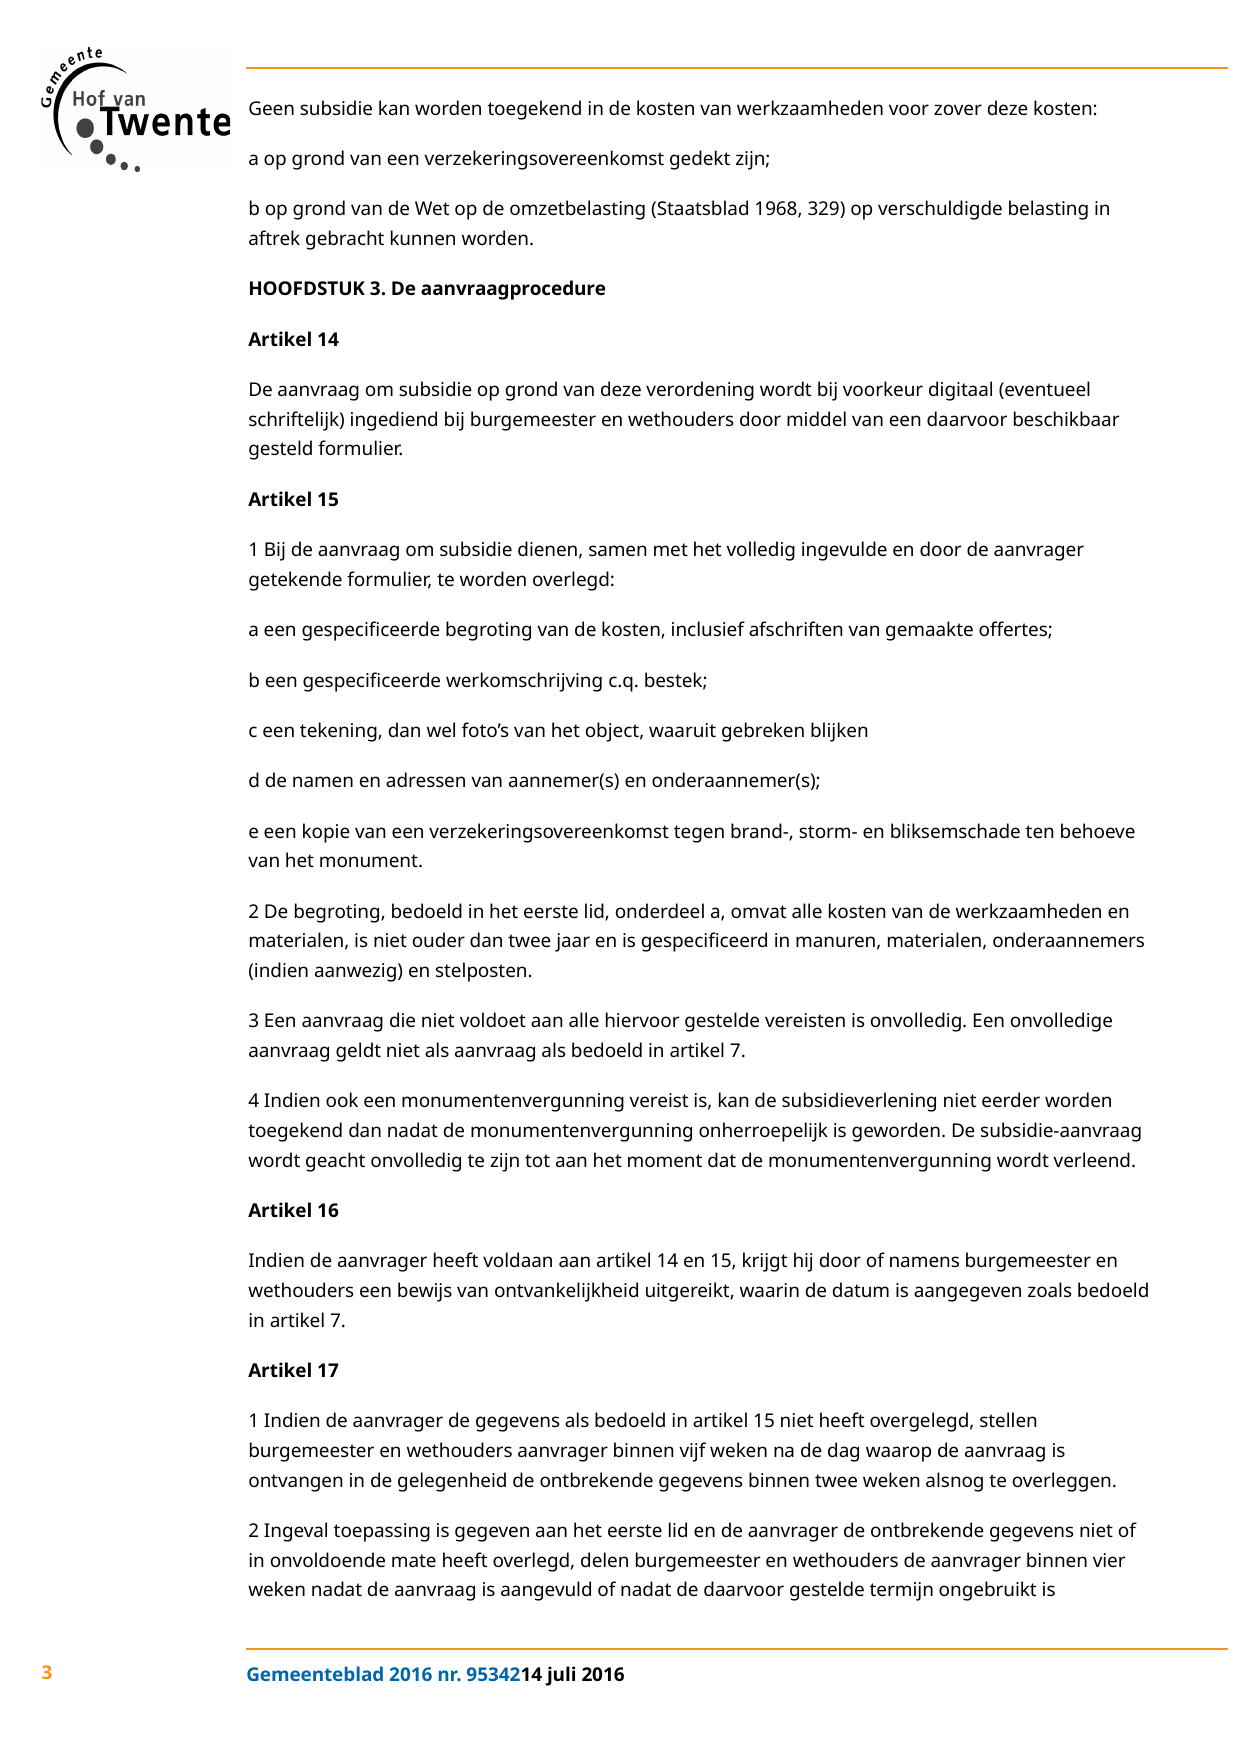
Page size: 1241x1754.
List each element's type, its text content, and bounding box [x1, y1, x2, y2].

text 2 Ingeval toepassing is gegeven aan het eerste lid en de aanvrager de ontbrekende gegevens niet of in onvoldoende mate heeft overlegd, delen burgemeester en wethouders de aanvrager binnen vier weken nadat de aanvraag is aangevuld of nadat de daarvoor gestelde termijn ongebruikt is [248, 1517, 1152, 1602]
picture [41, 47, 231, 172]
text Geen subsidie kan worden toegekend in de kosten van werkzaamheden voor zover deze kosten: [248, 95, 1152, 121]
text a op grond van een verzekeringsovereenkomst gedekt zijn; [248, 145, 1152, 171]
text 1 Bij de aanvraag om subsidie dienen, samen met het volledig ingevulde en door de aanvrager getekende formulier, te worden overlegd: [248, 536, 1152, 592]
text 4 Indien ook een monumentenvergunning vereist is, kan de subsidieverlening niet eerder worden toegekend dan nadat de monumentenvergunning onherroepelijk is geworden. De subsidie-aanvraag wordt geacht onvolledig te zijn tot aan het moment dat de monumentenvergunning wordt verleend. [248, 1088, 1152, 1173]
text Indien de aanvrager heeft voldaan aan artikel 14 en 15, krijgt hij door of namens burgemeester en wethouders een bewijs van ontvankelijkheid uitgereikt, waarin de datum is aangegeven zoals bedoeld in artikel 7. [248, 1248, 1152, 1333]
text HOOFDSTUK 3. De aanvraagprocedure [248, 276, 1152, 301]
text 2 De begroting, bedoeld in het eerste lid, onderdeel a, omvat alle kosten van de werkzaamheden en materialen, is niet ouder dan twee jaar en is gespecificeerd in manuren, materialen, onderaannemers (indien aanwezig) en stelposten. [248, 898, 1152, 983]
text Artikel 16 [248, 1197, 1152, 1223]
text b op grond van de Wet op de omzetbelasting (Staatsblad 1968, 329) op verschuldigde belasting in aftrek gebracht kunnen worden. [248, 196, 1152, 251]
text Artikel 17 [248, 1357, 1152, 1383]
text a een gespecificeerde begroting van de kosten, inclusief afschriften van gemaakte offertes; [248, 616, 1152, 642]
text 3 Een aanvraag die niet voldoet aan alle hiervoor gestelde vereisten is onvolledig. Een onvolledige aanvraag geldt niet als aanvraag als bedoeld in artikel 7. [248, 1008, 1152, 1063]
text De aanvraag om subsidie op grond van deze verordening wordt bij voorkeur digitaal (eventueel schriftelijk) ingediend bij burgemeester en wethouders door middel van een daarvoor beschikbaar gesteld formulier. [248, 376, 1152, 461]
text d de namen en adressen van aannemer(s) en onderaannemer(s); [248, 768, 1152, 793]
text e een kopie van een verzekeringsovereenkomst tegen brand-, storm- en bliksemschade ten behoeve van het monument. [248, 818, 1152, 873]
text Artikel 14 [248, 326, 1152, 352]
text 1 Indien de aanvrager de gegevens als bedoeld in artikel 15 niet heeft overgelegd, stellen burgemeester en wethouders aanvrager binnen vijf weken na de dag waarop de aanvraag is ontvangen in de gelegenheid de ontbrekende gegevens binnen twee weken alsnog te overleggen. [248, 1408, 1152, 1493]
text Artikel 15 [248, 486, 1152, 512]
text c een tekening, dan wel foto’s van het object, waaruit gebreken blijken [248, 717, 1152, 743]
text b een gespecificeerde werkomschrijving c.q. bestek; [248, 667, 1152, 693]
